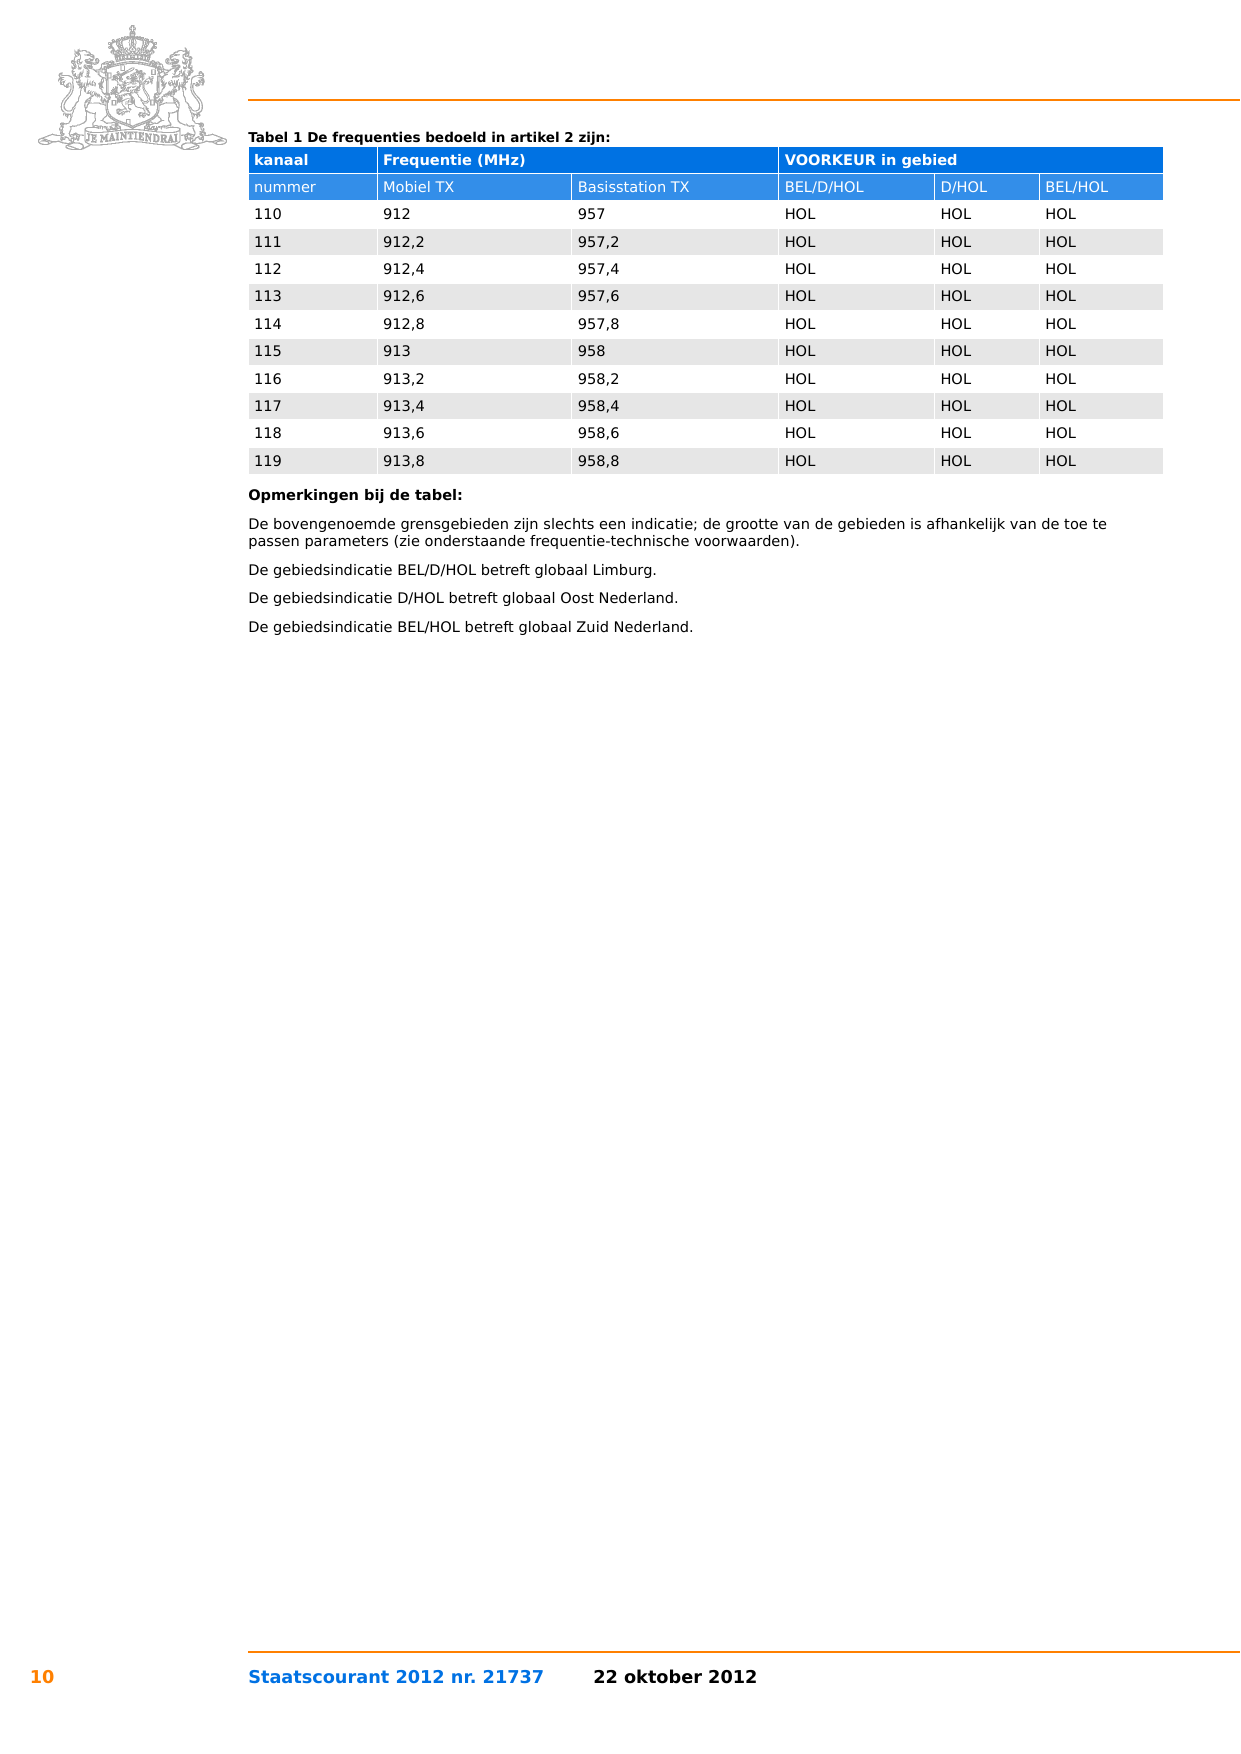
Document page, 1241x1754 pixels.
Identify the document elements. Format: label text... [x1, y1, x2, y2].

table_cell HOL [1040, 311, 1163, 337]
table_cell Frequentie (MHz) [378, 147, 778, 173]
table_cell 913,2 [378, 366, 571, 392]
table_cell HOL [1040, 256, 1163, 283]
table_header Tabel 1 De frequenties bedoeld in artikel 2 zijn: [248, 130, 1163, 146]
table_cell HOL [779, 229, 934, 255]
table_cell HOL [779, 284, 934, 310]
table_cell 957,6 [572, 284, 778, 310]
table_cell HOL [935, 311, 1039, 337]
table_cell 913,4 [378, 393, 571, 419]
table_cell 912,4 [378, 256, 571, 283]
table_cell kanaal [249, 147, 377, 173]
table_cell 957 [572, 201, 778, 228]
table_cell nummer [249, 174, 377, 200]
table_cell 913,6 [378, 421, 571, 447]
table_cell HOL [779, 393, 934, 419]
table_cell VOORKEUR in gebied [779, 147, 1163, 173]
table_cell HOL [779, 366, 934, 392]
table_cell 111 [249, 229, 377, 255]
table_cell HOL [935, 229, 1039, 255]
table_cell BEL/D/HOL [779, 174, 934, 200]
table_cell HOL [1040, 229, 1163, 255]
table_cell HOL [779, 421, 934, 447]
table_cell HOL [935, 284, 1039, 310]
table_cell 912,6 [378, 284, 571, 310]
table_cell HOL [1040, 393, 1163, 419]
table_cell 958,4 [572, 393, 778, 419]
table_cell 958 [572, 339, 778, 365]
table_cell 114 [249, 311, 377, 337]
table_cell 112 [249, 256, 377, 283]
table_cell HOL [935, 448, 1039, 474]
table_cell Opmerkingen bij de tabel: De bovengenoemde grensgebieden zijn slechts een indicatie; de grootte van de gebieden is afhankelijk van de toe te passen parameters (zie onderstaande frequentie-technische voorwaarden). De gebiedsindicatie BEL/D/HOL betreft globaal Limburg. De gebiedsindicatie D/HOL betreft globaal Oost Nederland. De gebiedsindicatie BEL/HOL betreft globaal Zuid Nederland. [248, 475, 1163, 636]
table_cell HOL [935, 339, 1039, 365]
table_cell HOL [1040, 284, 1163, 310]
table_cell 957,4 [572, 256, 778, 283]
table_cell HOL [935, 366, 1039, 392]
table_cell HOL [935, 201, 1039, 228]
table_cell 118 [249, 421, 377, 447]
table_cell Basisstation TX [572, 174, 778, 200]
table_cell 958,8 [572, 448, 778, 474]
table_cell 117 [249, 393, 377, 419]
table_cell HOL [1040, 339, 1163, 365]
table_cell 912 [378, 201, 571, 228]
table_cell 958,6 [572, 421, 778, 447]
table_cell HOL [779, 201, 934, 228]
table_cell HOL [779, 311, 934, 337]
table_cell HOL [1040, 366, 1163, 392]
table_cell Mobiel TX [378, 174, 571, 200]
table_cell HOL [935, 393, 1039, 419]
table_cell HOL [1040, 201, 1163, 228]
table_cell 913,8 [378, 448, 571, 474]
table_cell 115 [249, 339, 377, 365]
table_cell 116 [249, 366, 377, 392]
picture [38, 25, 227, 150]
table_cell BEL/HOL [1040, 174, 1163, 200]
table_cell 912,8 [378, 311, 571, 337]
table_cell 958,2 [572, 366, 778, 392]
table_cell HOL [935, 421, 1039, 447]
table_cell 113 [249, 284, 377, 310]
table_cell 119 [249, 448, 377, 474]
table_cell D/HOL [935, 174, 1039, 200]
table_cell HOL [779, 448, 934, 474]
table_cell HOL [779, 339, 934, 365]
table_cell 957,2 [572, 229, 778, 255]
table_cell HOL [779, 256, 934, 283]
table_cell HOL [1040, 421, 1163, 447]
table_cell 110 [249, 201, 377, 228]
table_cell HOL [1040, 448, 1163, 474]
table_cell 957,8 [572, 311, 778, 337]
table_cell 913 [378, 339, 571, 365]
table_cell HOL [935, 256, 1039, 283]
table_cell 912,2 [378, 229, 571, 255]
